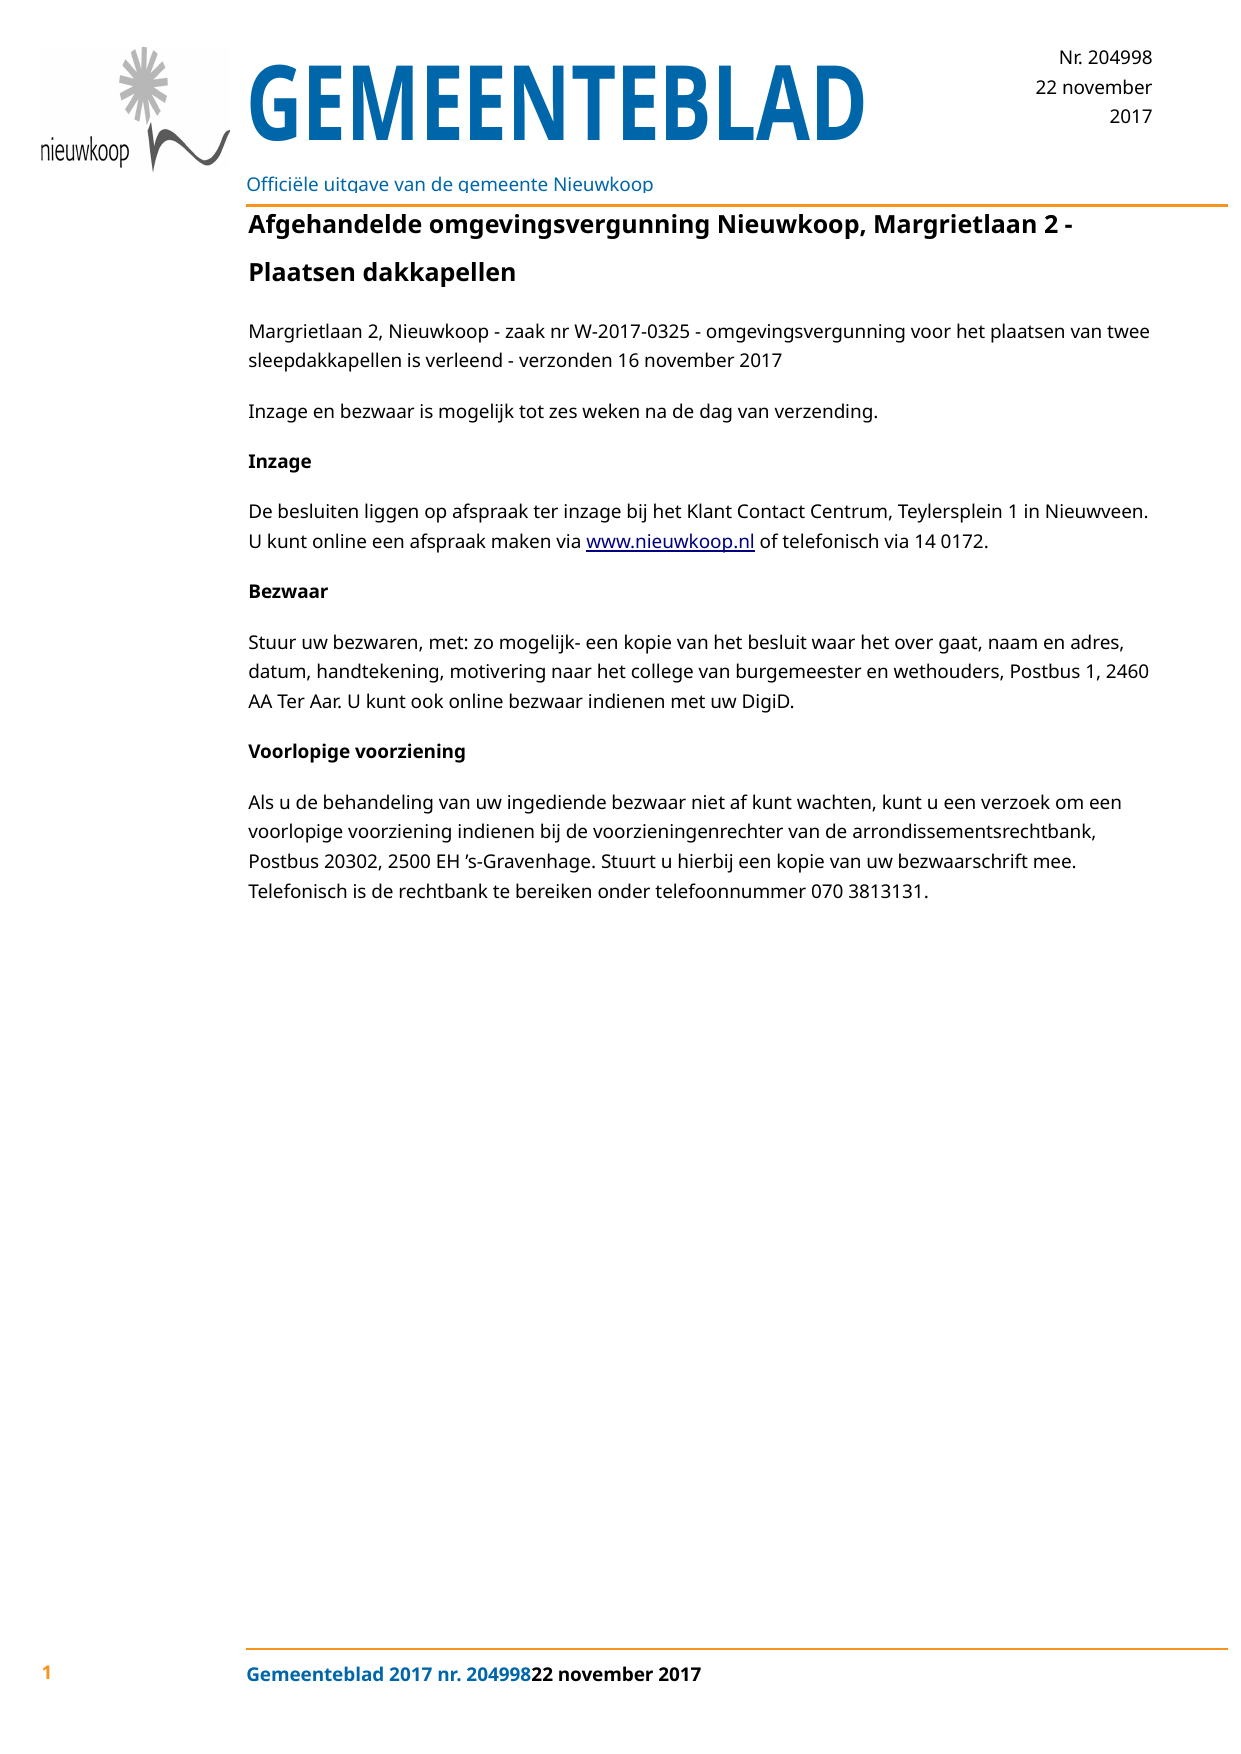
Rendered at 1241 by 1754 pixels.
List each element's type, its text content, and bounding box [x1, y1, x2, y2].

text De besluiten liggen op afspraak ter inzage bij het Klant Contact Centrum, Teylersplein 1 in Nieuwveen. U kunt online een afspraak maken via www.nieuwkoop.nl of telefonisch via 14 0172. [248, 499, 1152, 554]
text Afgehandelde omgevingsvergunning Nieuwkoop, Margrietlaan 2 - Plaatsen dakkapellen [248, 207, 1152, 288]
text Voorlopige voorziening [248, 739, 1152, 764]
text Inzage en bezwaar is mogelijk tot zes weken na de dag van verzending. [248, 398, 1152, 424]
text Bezwaar [248, 579, 1152, 604]
text Margrietlaan 2, Nieuwkoop - zaak nr W-2017-0325 - omgevingsvergunning voor het plaatsen van twee sleepdakkapellen is verleend - verzonden 16 november 2017 [248, 318, 1152, 373]
text Inzage [248, 448, 1152, 474]
text Stuur uw bezwaren, met: zo mogelijk- een kopie van het besluit waar het over gaat, naam en adres, datum, handtekening, motivering naar het college van burgemeester en wethouders, Postbus 1, 2460 AA Ter Aar. U kunt ook online bezwaar indienen met uw DigiD. [248, 629, 1152, 714]
picture [41, 47, 231, 172]
text Als u de behandeling van uw ingediende bezwaar niet af kunt wachten, kunt u een verzoek om een voorlopige voorziening indienen bij de voorzieningenrechter van de arrondissementsrechtbank, Postbus 20302, 2500 EH ’s-Gravenhage. Stuurt u hierbij een kopie van uw bezwaarschrift mee. Telefonisch is de rechtbank te bereiken onder telefoonnummer 070 3813131. [248, 789, 1152, 904]
